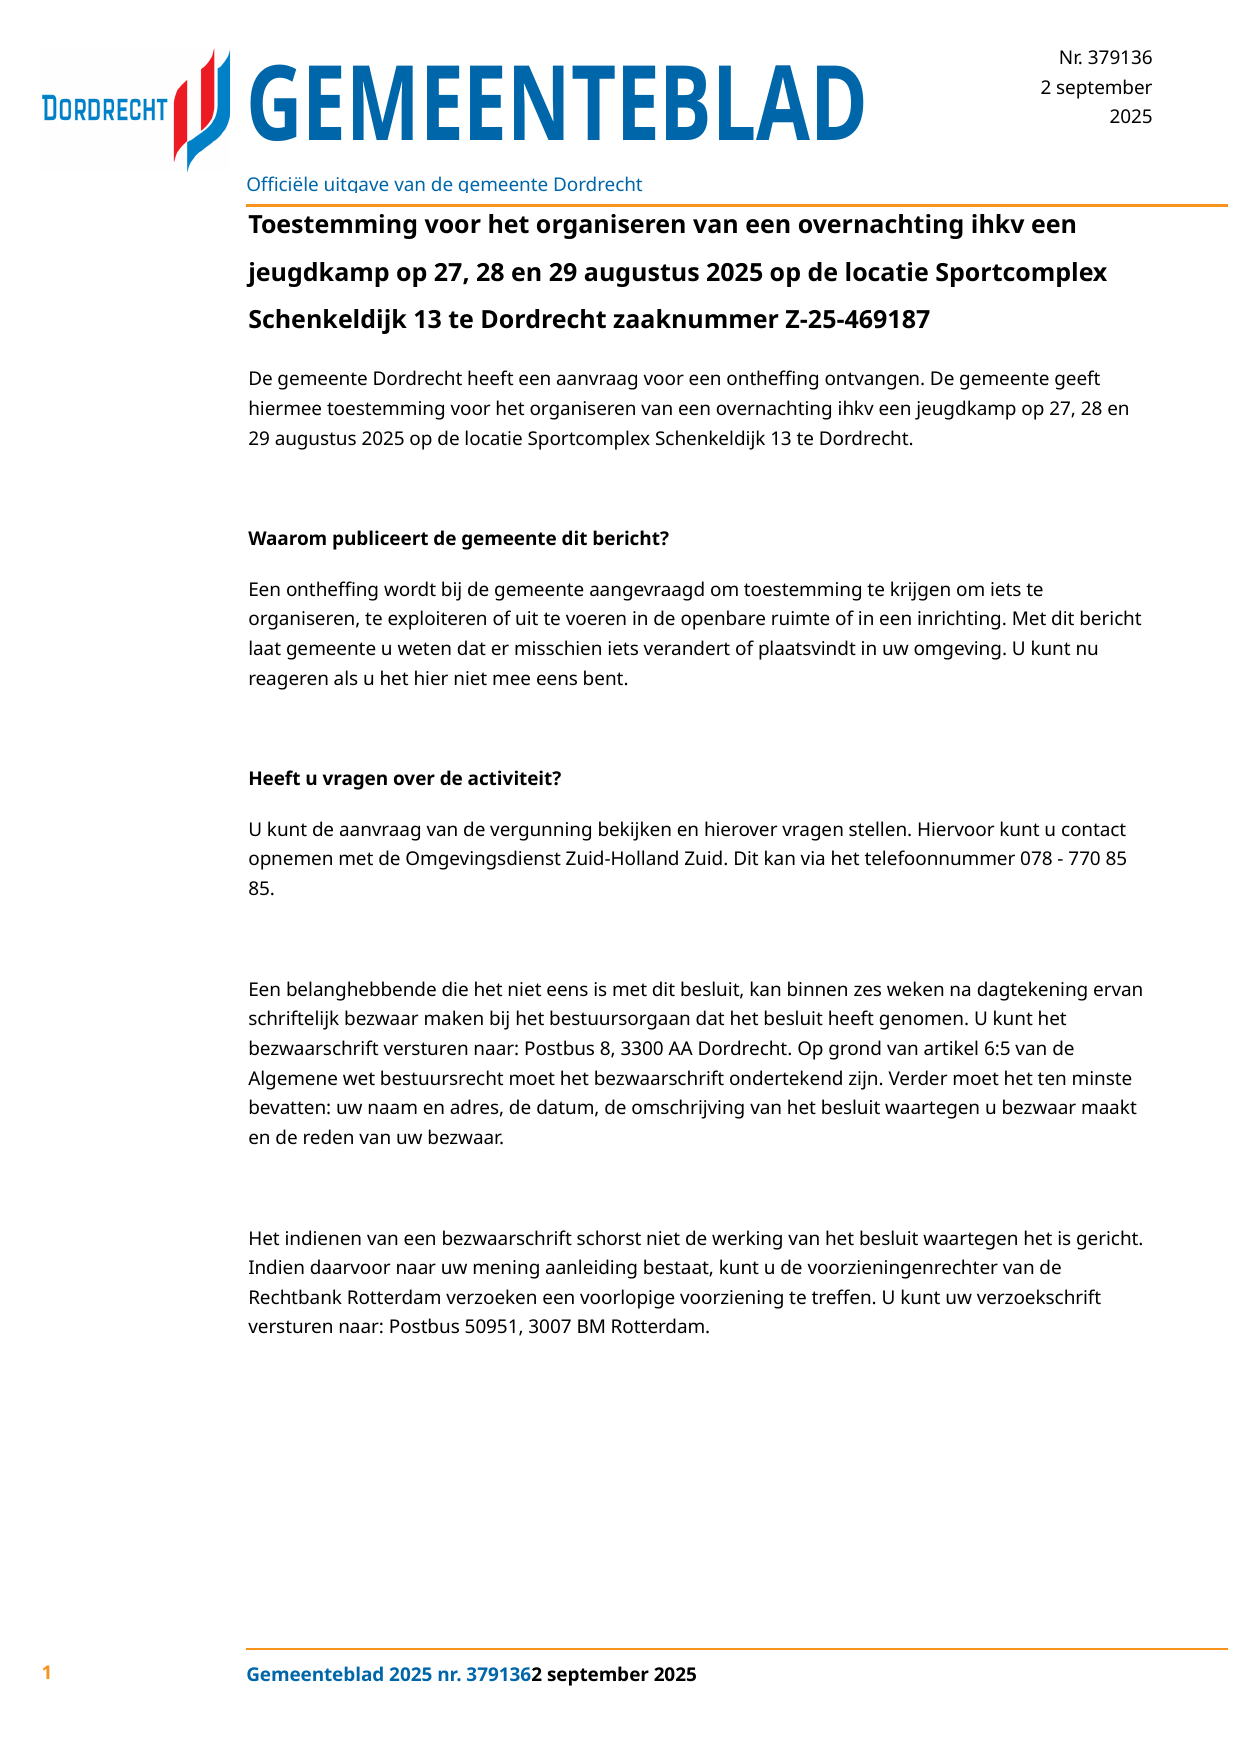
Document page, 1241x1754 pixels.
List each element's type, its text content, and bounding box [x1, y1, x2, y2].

text Waarom publiceert de gemeente dit bericht? [248, 526, 1152, 551]
text U kunt de aanvraag van de vergunning bekijken en hierover vragen stellen. Hiervoor kunt u contact opnemen met de Omgevingsdienst Zuid-Holland Zuid. Dit kan via het telefoonnummer 078 - 770 85 85. [248, 816, 1152, 901]
text Een belanghebbende die het niet eens is met dit besluit, kan binnen zes weken na dagtekening ervan schriftelijk bezwaar maken bij het bestuursorgaan dat het besluit heeft genomen. U kunt het bezwaarschrift versturen naar: Postbus 8, 3300 AA Dordrecht. Op grond van artikel 6:5 van de Algemene wet bestuursrecht moet het bezwaarschrift ondertekend zijn. Verder moet het ten minste bevatten: uw naam en adres, de datum, de omschrijving van het besluit waartegen u bezwaar maakt en de reden van uw bezwaar. [248, 976, 1152, 1149]
text Het indienen van een bezwaarschrift schorst niet de werking van het besluit waartegen het is gericht. Indien daarvoor naar uw mening aanleiding bestaat, kunt u de voorzieningenrechter van de Rechtbank Rotterdam verzoeken een voorlopige voorziening te treffen. U kunt uw verzoekschrift versturen naar: Postbus 50951, 3007 BM Rotterdam. [248, 1225, 1152, 1339]
text Toestemming voor het organiseren van een overnachting ihkv een jeugdkamp op 27, 28 en 29 augustus 2025 op de locatie Sportcomplex Schenkeldijk 13 te Dordrecht zaaknummer Z-25-469187 [248, 207, 1152, 336]
picture [41, 47, 231, 172]
text Een ontheffing wordt bij de gemeente aangevraagd om toestemming te krijgen om iets te organiseren, te exploiteren of uit te voeren in de openbare ruimte of in een inrichting. Met dit bericht laat gemeente u weten dat er misschien iets verandert of plaatsvindt in uw omgeving. U kunt nu reageren als u het hier niet mee eens bent. [248, 576, 1152, 690]
text Heeft u vragen over de activiteit? [248, 766, 1152, 791]
text De gemeente Dordrecht heeft een aanvraag voor een ontheffing ontvangen. De gemeente geeft hiermee toestemming voor het organiseren van een overnachting ihkv een jeugdkamp op 27, 28 en 29 augustus 2025 op de locatie Sportcomplex Schenkeldijk 13 te Dordrecht. [248, 366, 1152, 450]
